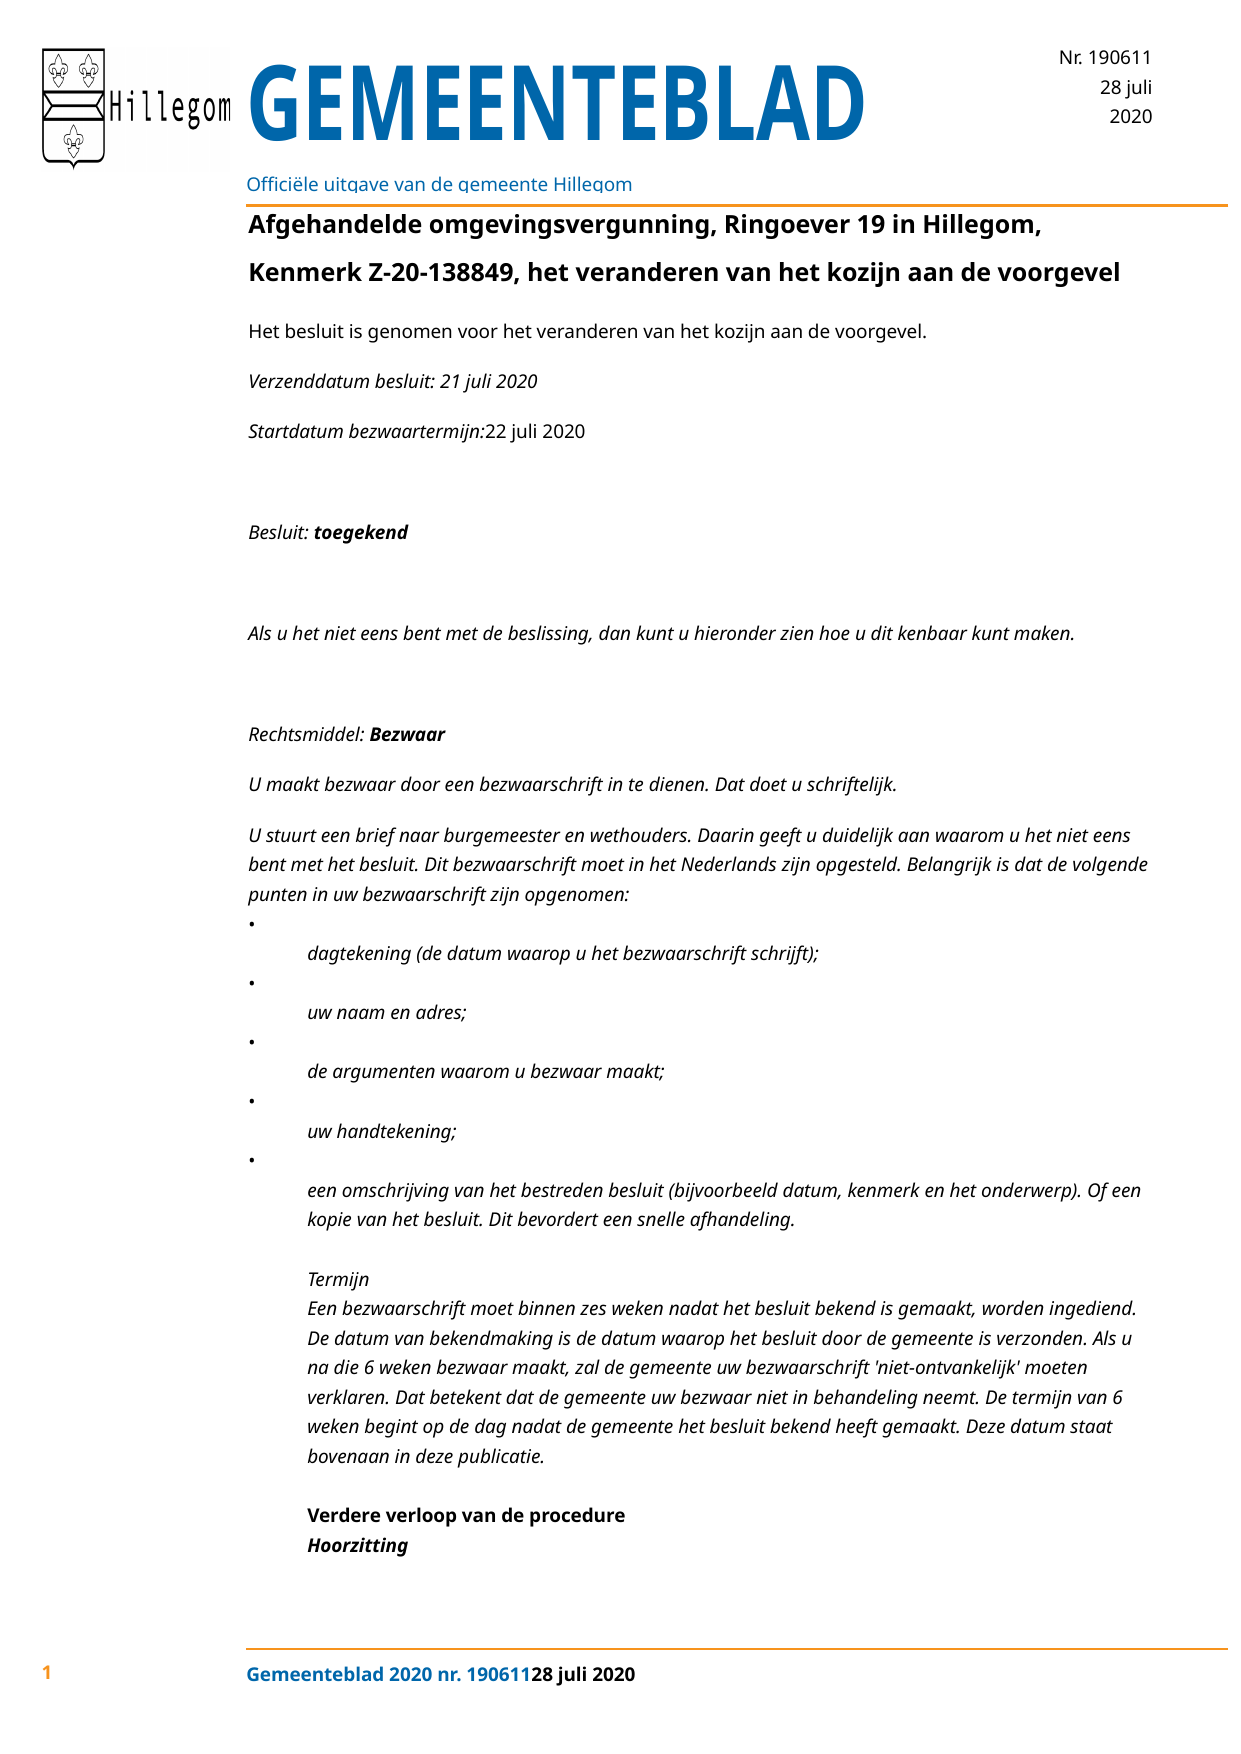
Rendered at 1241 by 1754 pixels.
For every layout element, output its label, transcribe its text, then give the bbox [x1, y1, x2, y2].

list Een bezwaarschrift moet binnen zes weken nadat het besluit bekend is gemaakt, worden ingediend. De datum van bekendmaking is de datum waarop het besluit door de gemeente is verzonden. Als u na die 6 weken bezwaar maakt, zal de gemeente uw bezwaarschrift 'niet-ontvankelijk' moeten verklaren. Dat betekent dat de gemeente uw bezwaar niet in behandeling neemt. De termijn van 6 weken begint op de dag nadat de gemeente het besluit bekend heeft gemaakt. Deze datum staat bovenaan in deze publicatie. [248, 1295, 1152, 1469]
list Hoorzitting [248, 1532, 1152, 1558]
text Rechtsmiddel: Bezwaar [248, 721, 1152, 747]
list uw handtekening; [248, 1118, 1152, 1144]
text Besluit: toegekend [248, 519, 1152, 545]
list Termijn [248, 1266, 1152, 1292]
text U stuurt een brief naar burgemeester en wethouders. Daarin geeft u duidelijk aan waarom u het niet eens bent met het besluit. Dit bezwaarschrift moet in het Nederlands zijn opgesteld. Belangrijk is dat de volgende punten in uw bezwaarschrift zijn opgenomen: [248, 822, 1152, 907]
text Verzenddatum besluit: 21 juli 2020 [248, 368, 1152, 394]
list de argumenten waarom u bezwaar maakt; [248, 1059, 1152, 1084]
text Het besluit is genomen voor het veranderen van het kozijn aan de voorgevel. [248, 318, 1152, 344]
text U maakt bezwaar door een bezwaarschrift in te dienen. Dat doet u schriftelijk. [248, 772, 1152, 797]
list Verdere verloop van de procedure [248, 1502, 1152, 1528]
list uw naam en adres; [248, 999, 1152, 1025]
text Afgehandelde omgevingsvergunning, Ringoever 19 in Hillegom, Kenmerk Z-20-138849, het veranderen van het kozijn aan de voorgevel [248, 207, 1152, 288]
list dagtekening (de datum waarop u het bezwaarschrift schrijft); [248, 940, 1152, 966]
text Als u het niet eens bent met de beslissing, dan kunt u hieronder zien hoe u dit kenbaar kunt maken. [248, 620, 1152, 646]
text Startdatum bezwaartermijn:22 juli 2020 [248, 419, 1152, 444]
list een omschrijving van het bestreden besluit (bijvoorbeeld datum, kenmerk en het onderwerp). Of een kopie van het besluit. Dit bevordert een snelle afhandeling. [248, 1177, 1152, 1232]
picture [41, 47, 231, 172]
